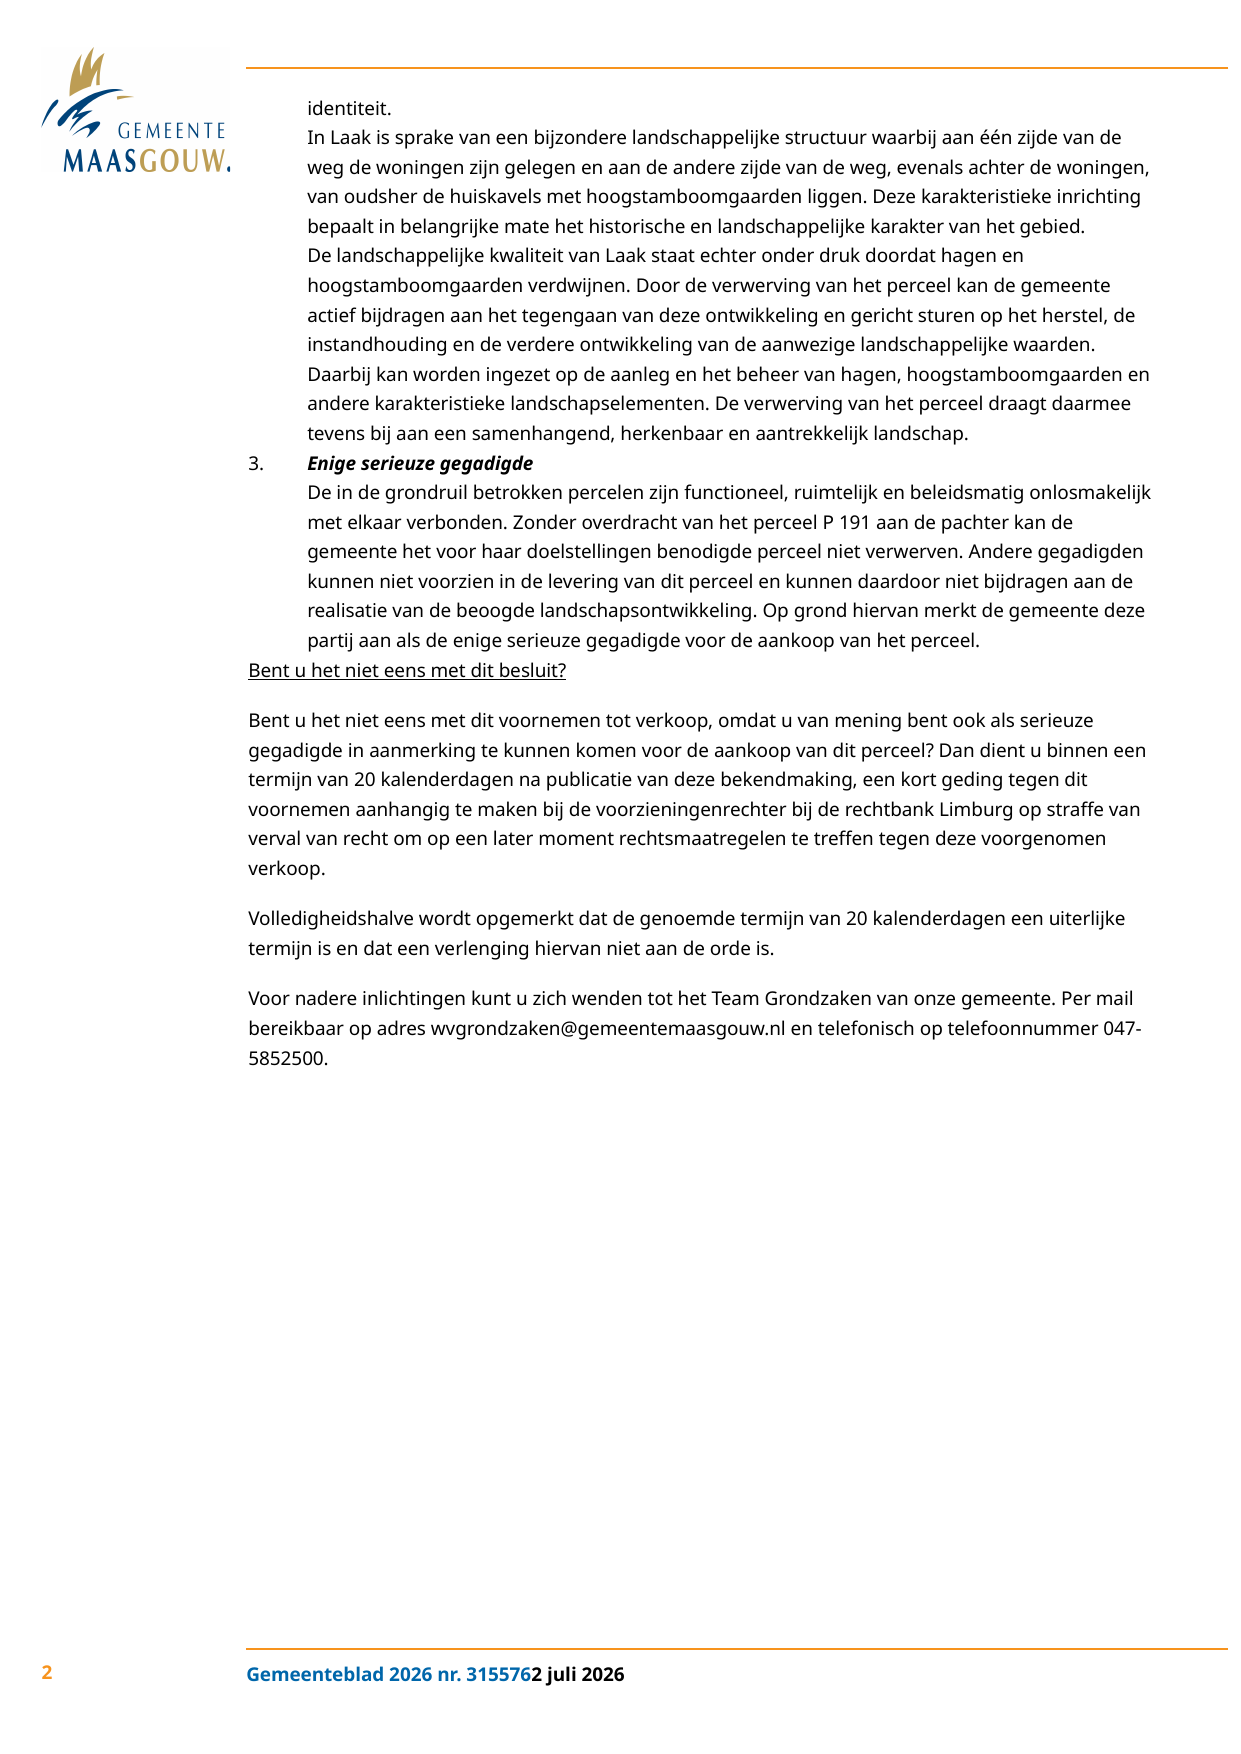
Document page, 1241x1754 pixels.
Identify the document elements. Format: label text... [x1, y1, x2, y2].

list identiteit. [248, 95, 1152, 121]
picture [41, 47, 231, 172]
list De landschappelijke kwaliteit van Laak staat echter onder druk doordat hagen en hoogstamboomgaarden verdwijnen. Door de verwerving van het perceel kan de gemeente actief bijdragen aan het tegengaan van deze ontwikkeling en gericht sturen op het herstel, de instandhouding en de verdere ontwikkeling van de aanwezige landschappelijke waarden. Daarbij kan worden ingezet op de aanleg en het beheer van hagen, hoogstamboomgaarden en andere karakteristieke landschapselementen. De verwerving van het perceel draagt daarmee tevens bij aan een samenhangend, herkenbaar en aantrekkelijk landschap. [248, 243, 1152, 446]
list De in de grondruil betrokken percelen zijn functioneel, ruimtelijk en beleidsmatig onlosmakelijk met elkaar verbonden. Zonder overdracht van het perceel P 191 aan de pachter kan de gemeente het voor haar doelstellingen benodigde perceel niet verwerven. Andere gegadigden kunnen niet voorzien in de levering van dit perceel en kunnen daardoor niet bijdragen aan de realisatie van de beoogde landschapsontwikkeling. Op grond hiervan merkt de gemeente deze partij aan als de enige serieuze gegadigde voor de aankoop van het perceel. [248, 479, 1152, 653]
text Bent u het niet eens met dit besluit? [248, 657, 1152, 683]
text Voor nadere inlichtingen kunt u zich wenden tot het Team Grondzaken van onze gemeente. Per mail bereikbaar op adres wvgrondzaken@gemeentemaasgouw.nl en telefonisch op telefoonnummer 047-5852500. [248, 986, 1152, 1071]
text Volledigheidshalve wordt opgemerkt dat de genoemde termijn van 20 kalenderdagen een uiterlijke termijn is en dat een verlenging hiervan niet aan de orde is. [248, 906, 1152, 961]
text Bent u het niet eens met dit voornemen tot verkoop, omdat u van mening bent ook als serieuze gegadigde in aanmerking te kunnen komen voor de aankoop van dit perceel? Dan dient u binnen een termijn van 20 kalenderdagen na publicatie van deze bekendmaking, een kort geding tegen dit voornemen aanhangig te maken bij de voorzieningenrechter bij de rechtbank Limburg op straffe van verval van recht om op een later moment rechtsmaatregelen te treffen tegen deze voorgenomen verkoop. [248, 707, 1152, 881]
list In Laak is sprake van een bijzondere landschappelijke structuur waarbij aan één zijde van de weg de woningen zijn gelegen en aan de andere zijde van de weg, evenals achter de woningen, van oudsher de huiskavels met hoogstamboomgaarden liggen. Deze karakteristieke inrichting bepaalt in belangrijke mate het historische en landschappelijke karakter van het gebied. [248, 124, 1152, 239]
list Enige serieuze gegadigde [248, 450, 1152, 476]
